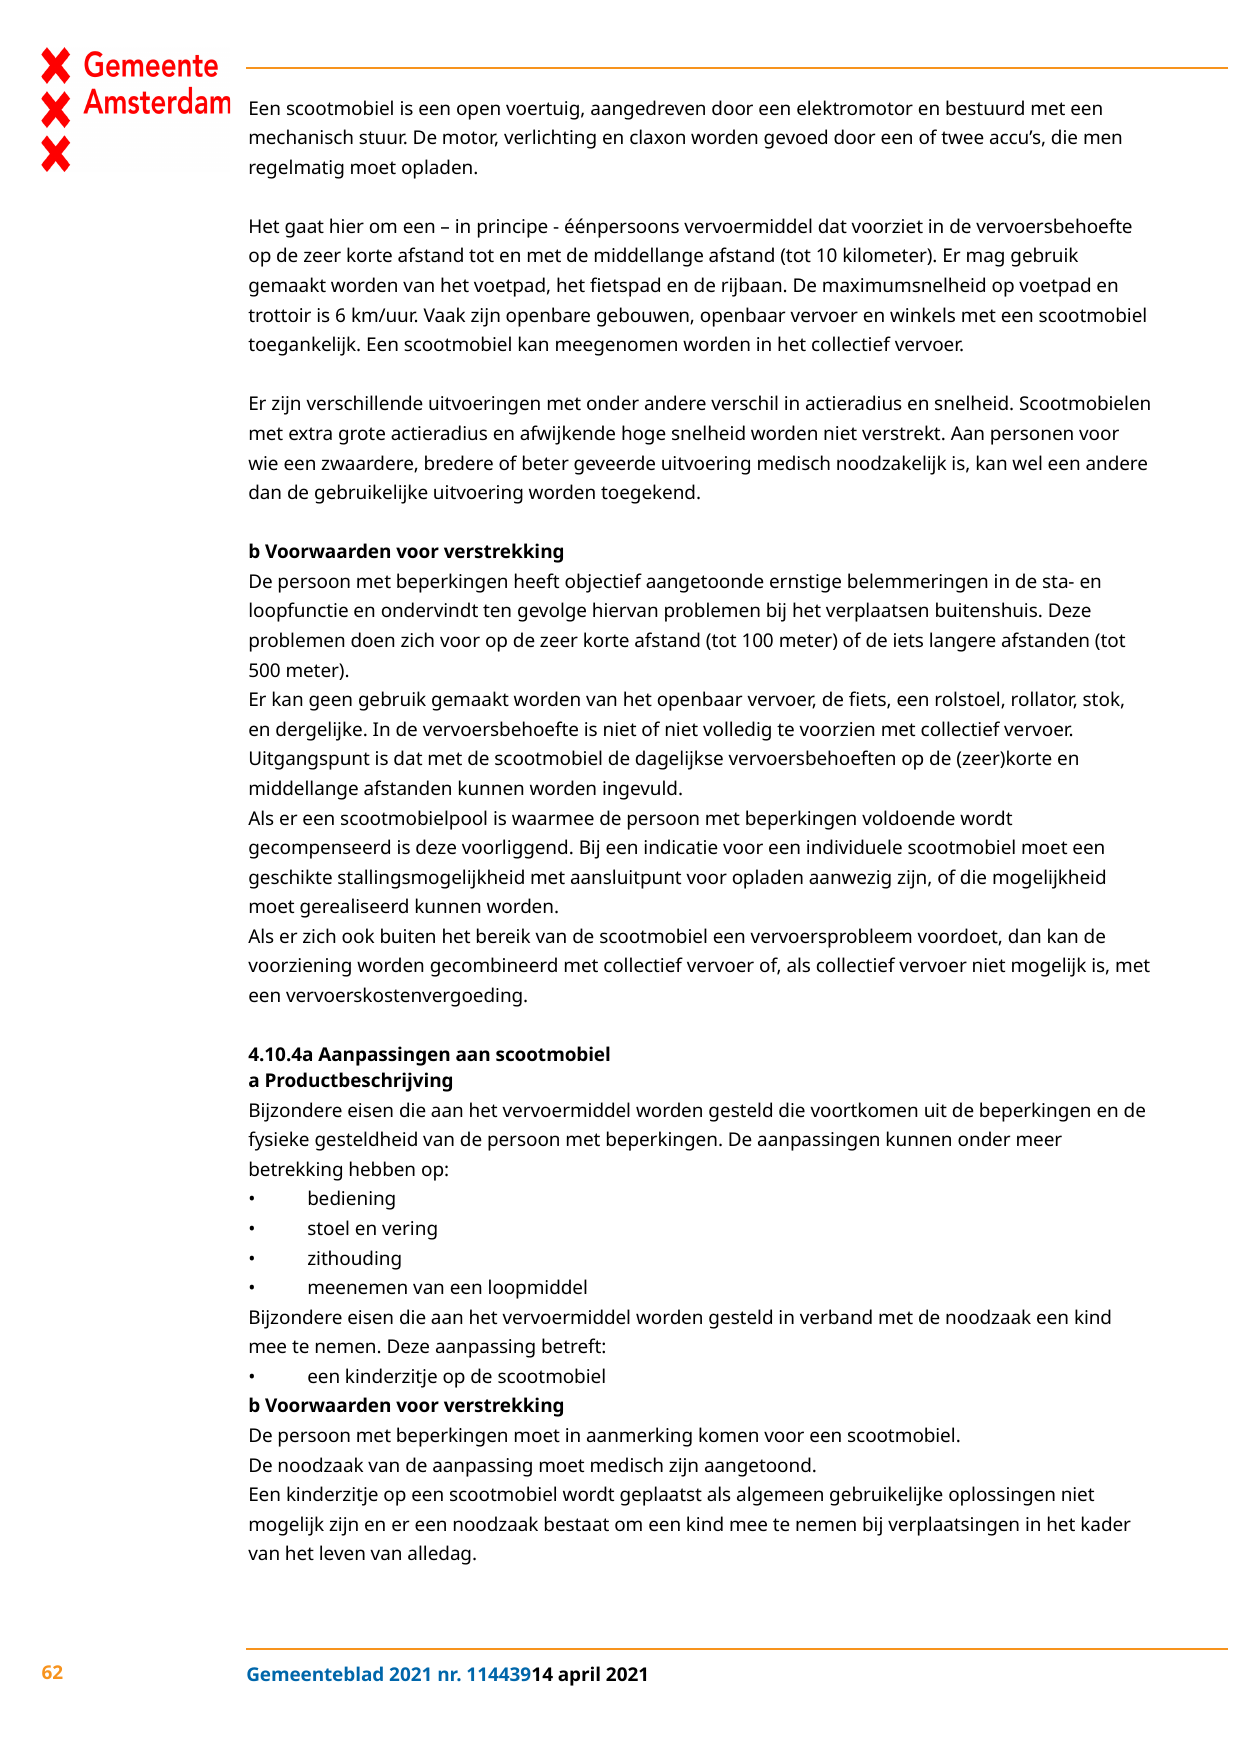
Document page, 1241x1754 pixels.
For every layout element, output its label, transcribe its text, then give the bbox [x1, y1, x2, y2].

text Uitgangspunt is dat met de scootmobiel de dagelijkse vervoersbehoeften op de (zeer)korte en middellange afstanden kunnen worden ingevuld. [248, 746, 1152, 801]
text Een kinderzitje op een scootmobiel wordt geplaatst als algemeen gebruikelijke oplossingen niet mogelijk zijn en er een noodzaak bestaat om een kind mee te nemen bij verplaatsingen in het kader van het leven van alledag. [248, 1481, 1152, 1566]
text b Voorwaarden voor verstrekking [248, 1393, 1152, 1418]
text Er kan geen gebruik gemaakt worden van het openbaar vervoer, de fiets, een rolstoel, rollator, stok, en dergelijke. In de vervoersbehoefte is niet of niet volledig te voorzien met collectief vervoer. [248, 686, 1152, 742]
list bediening [248, 1186, 1152, 1211]
text Als er een scootmobielpool is waarmee de persoon met beperkingen voldoende wordt gecompenseerd is deze voorliggend. Bij een indicatie voor een individuele scootmobiel moet een geschikte stallingsmogelijkheid met aansluitpunt voor opladen aanwezig zijn, of die mogelijkheid moet gerealiseerd kunnen worden. [248, 805, 1152, 919]
text Bijzondere eisen die aan het vervoermiddel worden gesteld in verband met de noodzaak een kind mee te nemen. Deze aanpassing betreft: [248, 1304, 1152, 1359]
list stoel en vering [248, 1215, 1152, 1241]
text De persoon met beperkingen moet in aanmerking komen voor een scootmobiel. [248, 1422, 1152, 1448]
list meenemen van een loopmiddel [248, 1274, 1152, 1300]
picture [41, 47, 231, 172]
text De noodzaak van de aanpassing moet medisch zijn aangetoond. [248, 1452, 1152, 1477]
text a Productbeschrijving [248, 1067, 1152, 1093]
text b Voorwaarden voor verstrekking [248, 538, 1152, 564]
text Het gaat hier om een – in principe - éénpersoons vervoermiddel dat voorziet in de vervoersbehoefte op de zeer korte afstand tot en met de middellange afstand (tot 10 kilometer). Er mag gebruik gemaakt worden van het voetpad, het fietspad en de rijbaan. De maximumsnelheid op voetpad en trottoir is 6 km/uur. Vaak zijn openbare gebouwen, openbaar vervoer en winkels met een scootmobiel toegankelijk. Een scootmobiel kan meegenomen worden in het collectief vervoer. [248, 213, 1152, 357]
list zithouding [248, 1245, 1152, 1270]
text Een scootmobiel is een open voertuig, aangedreven door een elektromotor en bestuurd met een mechanisch stuur. De motor, verlichting en claxon worden gevoed door een of twee accu’s, die men regelmatig moet opladen. [248, 95, 1152, 180]
text De persoon met beperkingen heeft objectief aangetoonde ernstige belemmeringen in de sta- en loopfunctie en ondervindt ten gevolge hiervan problemen bij het verplaatsen buitenshuis. Deze problemen doen zich voor op de zeer korte afstand (tot 100 meter) of de iets langere afstanden (tot 500 meter). [248, 568, 1152, 683]
text 4.10.4a Aanpassingen aan scootmobiel [248, 1041, 1152, 1067]
list een kinderzitje op de scootmobiel [248, 1363, 1152, 1389]
text Als er zich ook buiten het bereik van de scootmobiel een vervoersprobleem voordoet, dan kan de voorziening worden gecombineerd met collectief vervoer of, als collectief vervoer niet mogelijk is, met een vervoerskostenvergoeding. [248, 923, 1152, 1008]
text Er zijn verschillende uitvoeringen met onder andere verschil in actieradius en snelheid. Scootmobielen met extra grote actieradius en afwijkende hoge snelheid worden niet verstrekt. Aan personen voor wie een zwaardere, bredere of beter geveerde uitvoering medisch noodzakelijk is, kan wel een andere dan de gebruikelijke uitvoering worden toegekend. [248, 391, 1152, 505]
text Bijzondere eisen die aan het vervoermiddel worden gesteld die voortkomen uit de beperkingen en de fysieke gesteldheid van de persoon met beperkingen. De aanpassingen kunnen onder meer betrekking hebben op: [248, 1097, 1152, 1182]
